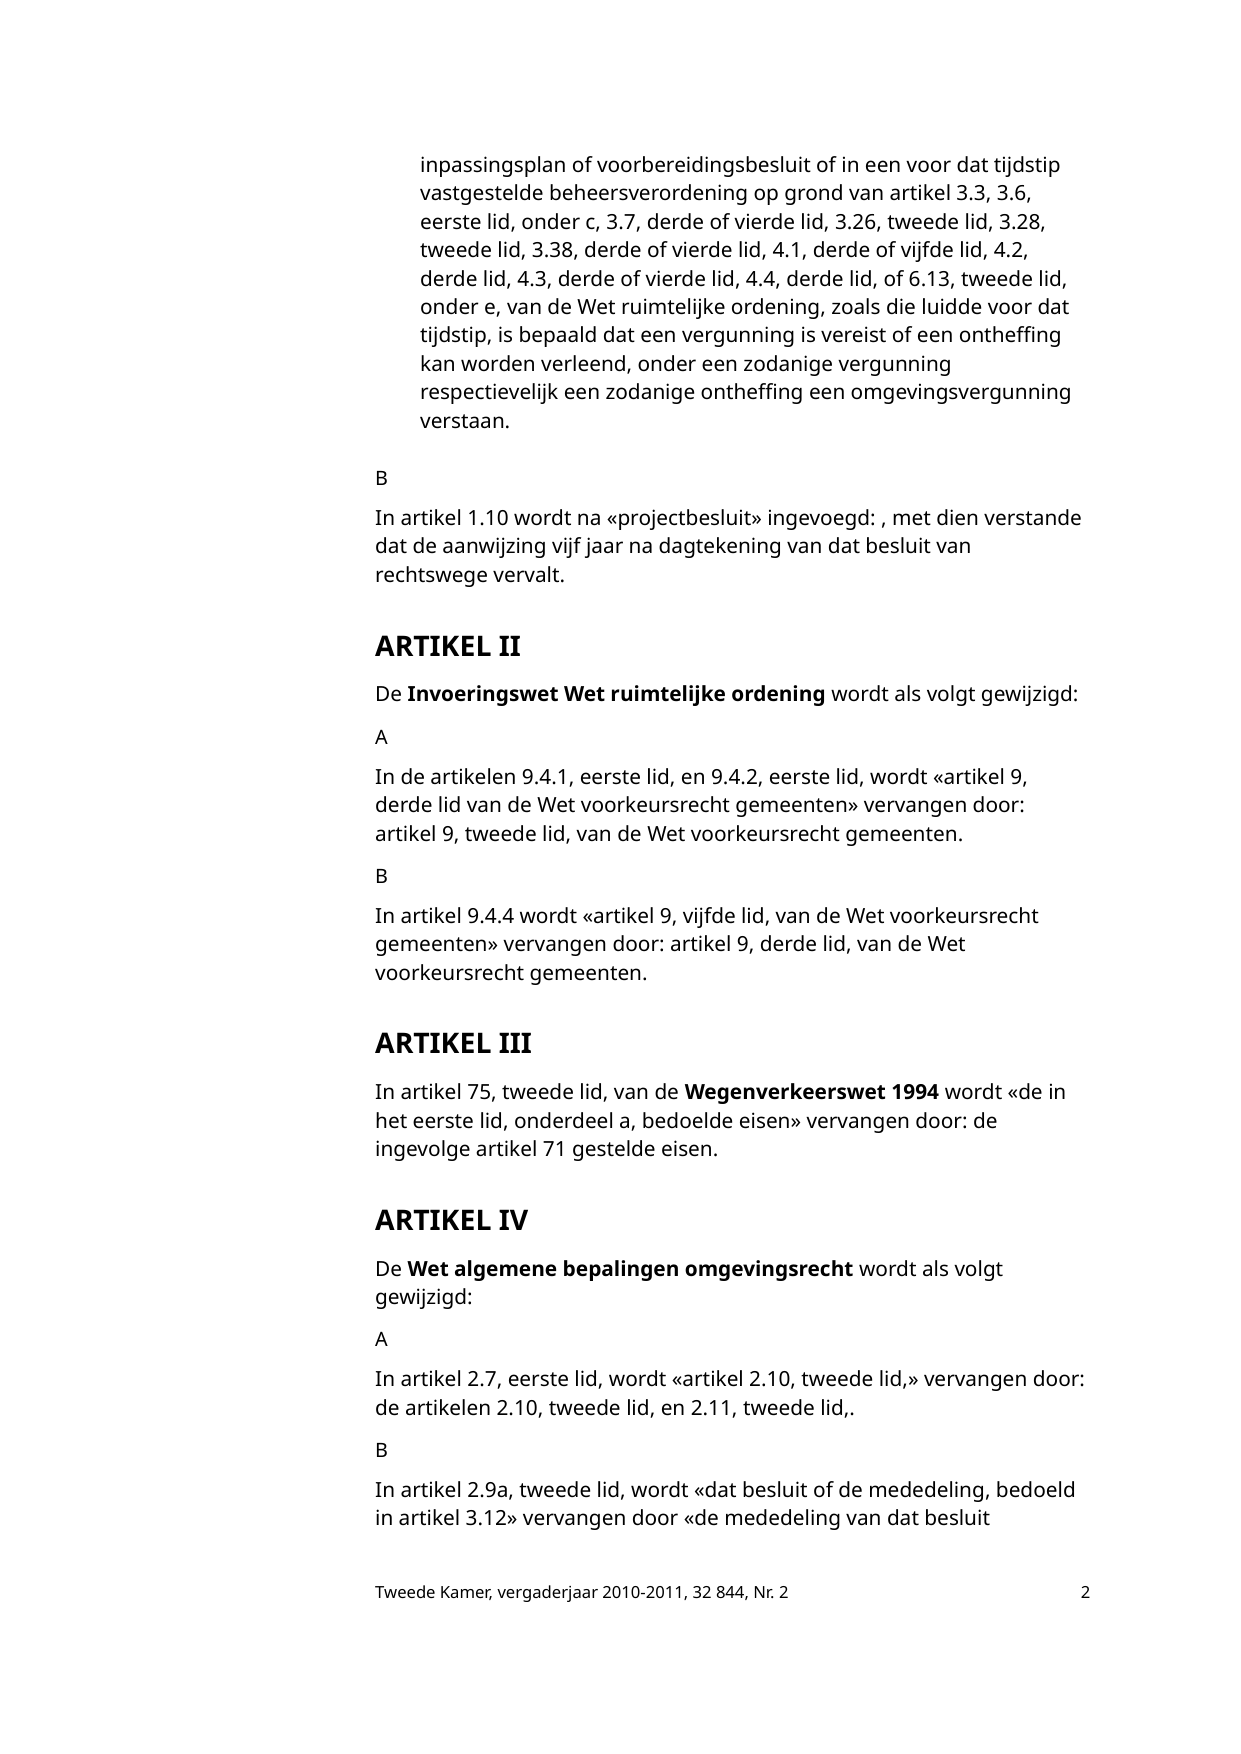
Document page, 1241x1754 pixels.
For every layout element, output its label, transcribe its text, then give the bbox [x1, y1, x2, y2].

subtitle ARTIKEL II [375, 626, 1090, 664]
text B [375, 464, 1090, 491]
text In de artikelen 9.4.1, eerste lid, en 9.4.2, eerste lid, wordt «artikel 9, derde lid van de Wet voorkeursrecht gemeenten» vervangen door: artikel 9, tweede lid, van de Wet voorkeursrecht gemeenten. [375, 762, 1090, 847]
text B [375, 862, 1090, 889]
text inpassingsplan of voorbereidingsbesluit of in een voor dat tijdstip vastgestelde beheersverordening op grond van artikel 3.3, 3.6, eerste lid, onder c, 3.7, derde of vierde lid, 3.26, tweede lid, 3.28, tweede lid, 3.38, derde of vierde lid, 4.1, derde of vijfde lid, 4.2, derde lid, 4.3, derde of vierde lid, 4.4, derde lid, of 6.13, tweede lid, onder e, van de Wet ruimtelijke ordening, zoals die luidde voor dat tijdstip, is bepaald dat een vergunning is vereist of een ontheffing kan worden verleend, onder een zodanige vergunning respectievelijk een zodanige ontheffing een omgevingsvergunning verstaan. [420, 150, 1090, 434]
text In artikel 1.10 wordt na «projectbesluit» ingevoegd: , met dien verstande dat de aanwijzing vijf jaar na dagtekening van dat besluit van rechtswege vervalt. [375, 503, 1090, 588]
subtitle ARTIKEL IV [375, 1200, 1090, 1239]
text B [375, 1436, 1090, 1463]
text In artikel 2.9a, tweede lid, wordt «dat besluit of de mededeling, bedoeld in artikel 3.12» vervangen door «de mededeling van dat besluit [375, 1475, 1090, 1532]
subtitle ARTIKEL III [375, 1024, 1090, 1062]
text De Invoeringswet Wet ruimtelijke ordening wordt als volgt gewijzigd: [375, 679, 1090, 708]
text In artikel 75, tweede lid, van de Wegenverkeerswet 1994 wordt «de in het eerste lid, onderdeel a, bedoelde eisen» vervangen door: de ingevolge artikel 71 gestelde eisen. [375, 1077, 1090, 1163]
text In artikel 2.7, eerste lid, wordt «artikel 2.10, tweede lid,» vervangen door: de artikelen 2.10, tweede lid, en 2.11, tweede lid,. [375, 1364, 1090, 1421]
text A [375, 723, 1090, 750]
text In artikel 9.4.4 wordt «artikel 9, vijfde lid, van de Wet voorkeursrecht gemeenten» vervangen door: artikel 9, derde lid, van de Wet voorkeursrecht gemeenten. [375, 901, 1090, 986]
text A [375, 1326, 1090, 1353]
text De Wet algemene bepalingen omgevingsrecht wordt als volgt gewijzigd: [375, 1254, 1090, 1311]
